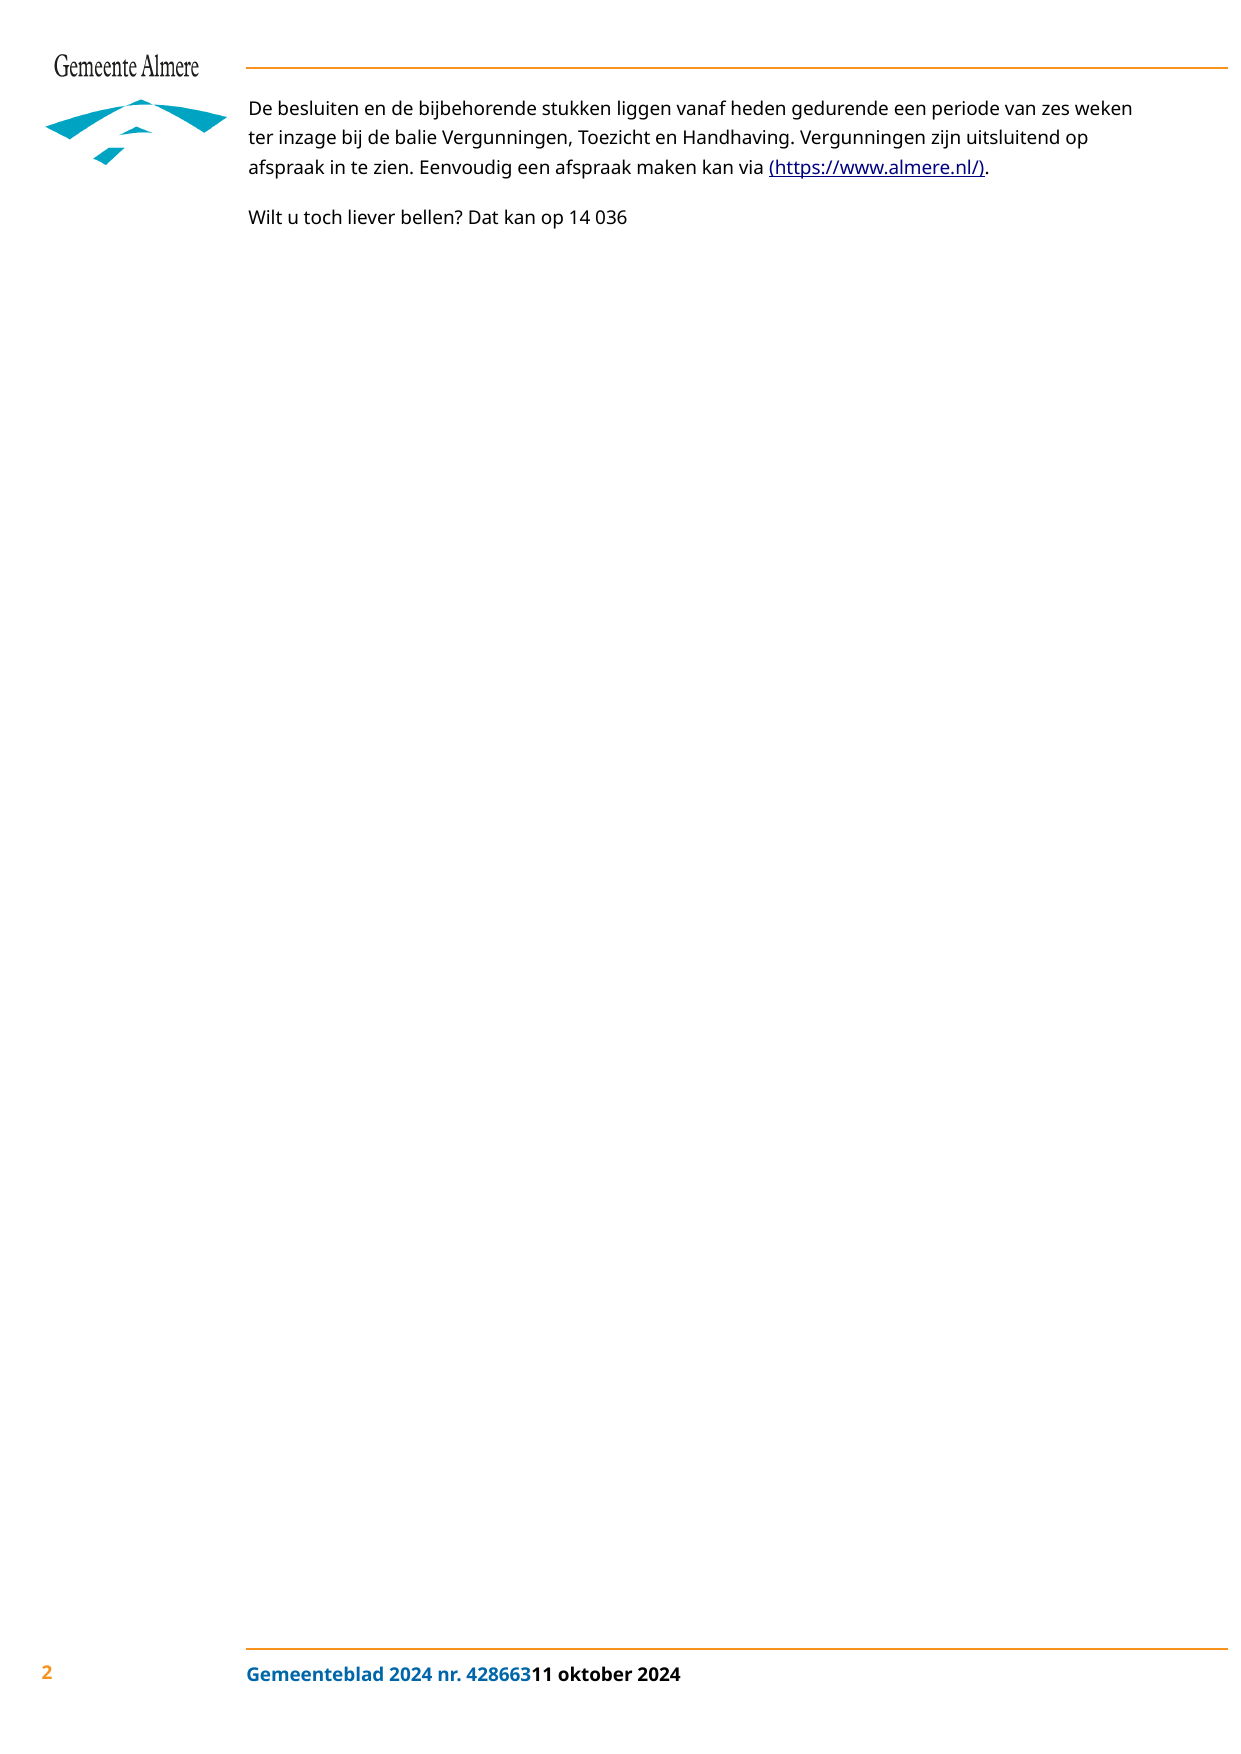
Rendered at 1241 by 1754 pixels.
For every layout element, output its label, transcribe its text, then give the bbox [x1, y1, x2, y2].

picture [41, 47, 231, 172]
text De besluiten en de bijbehorende stukken liggen vanaf heden gedurende een periode van zes weken ter inzage bij de balie Vergunningen, Toezicht en Handhaving. Vergunningen zijn uitsluitend op afspraak in te zien. Eenvoudig een afspraak maken kan via (https://www.almere.nl/). [248, 95, 1152, 180]
text Wilt u toch liever bellen? Dat kan op 14 036 [248, 204, 1152, 230]
